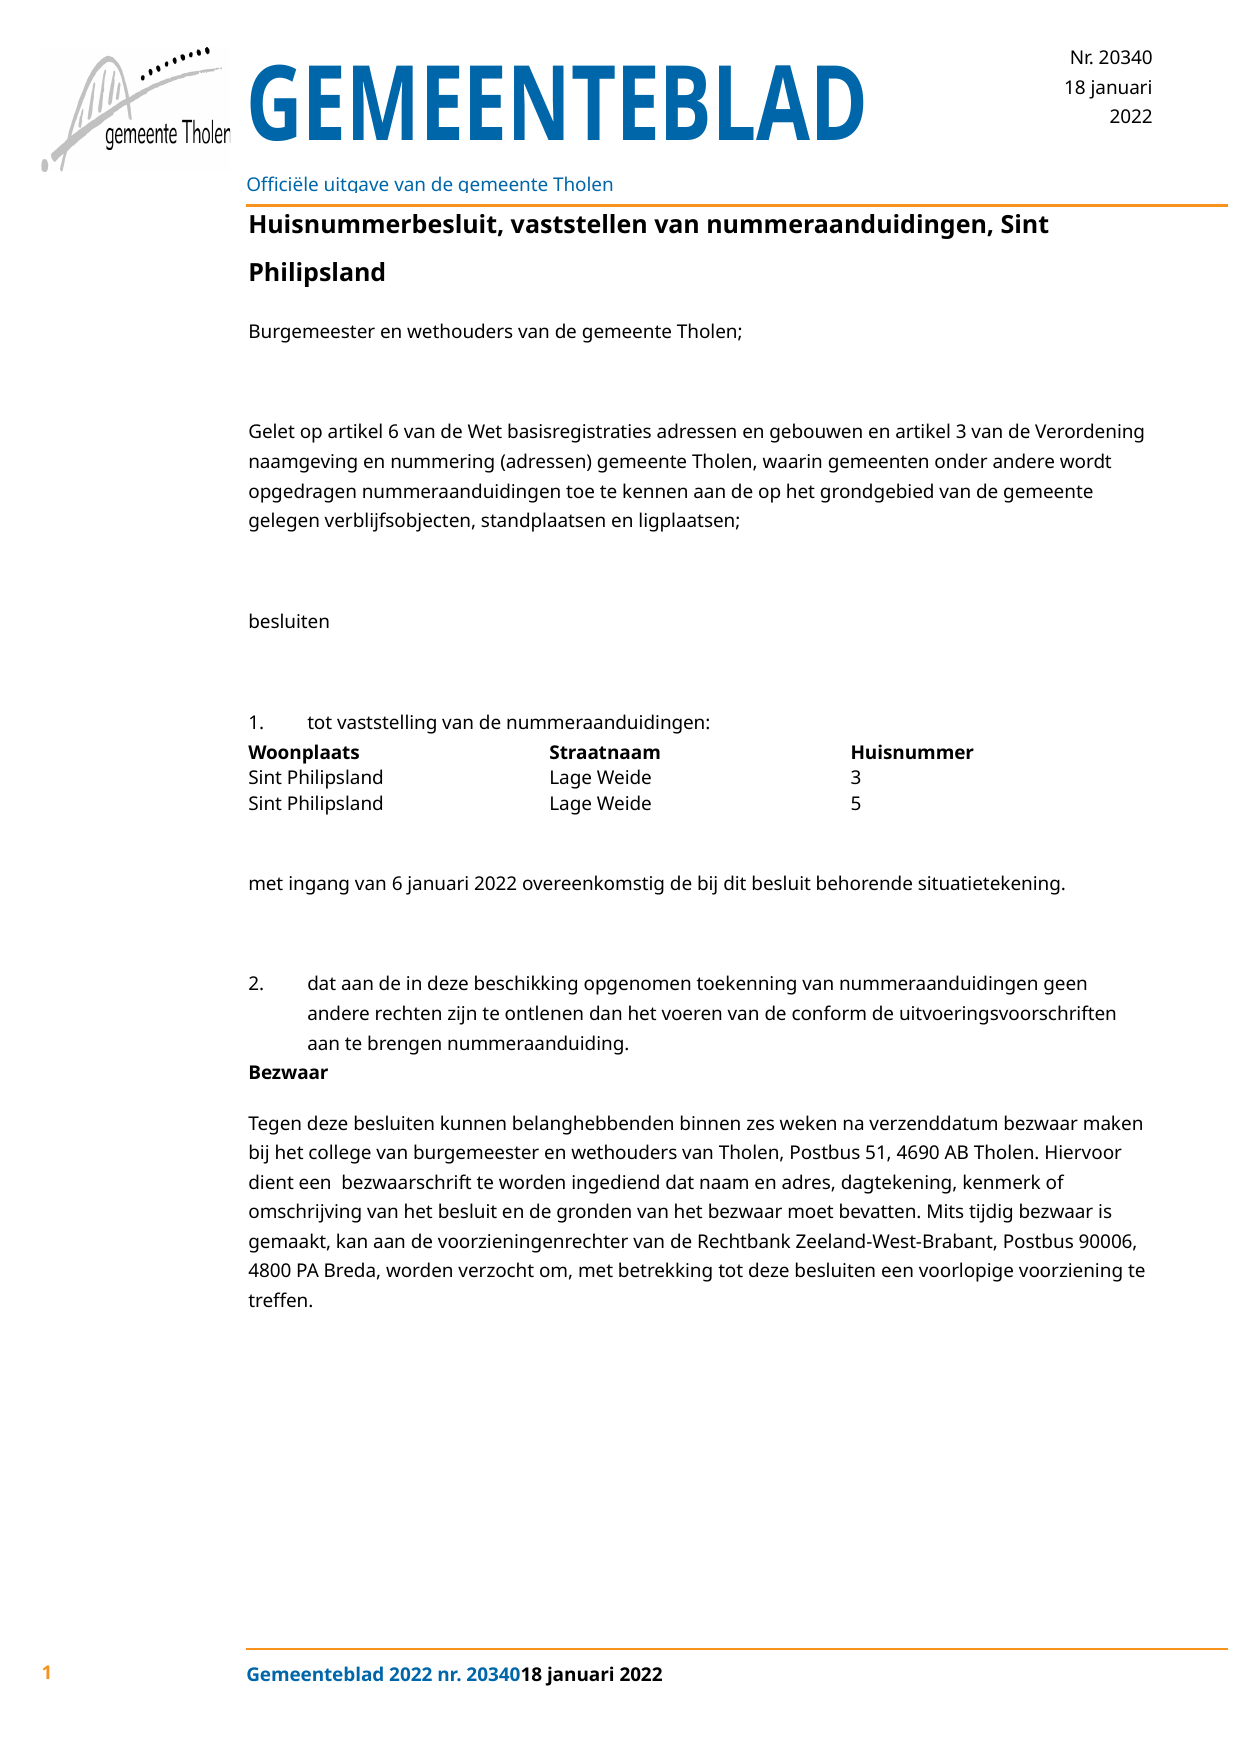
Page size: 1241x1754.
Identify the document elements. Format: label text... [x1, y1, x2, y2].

table_header Huisnummer [850, 739, 1152, 764]
list tot vaststelling van de nummeraanduidingen: [248, 709, 1152, 735]
table_cell Sint Philipsland [248, 790, 549, 816]
text Huisnummerbesluit, vaststellen van nummeraanduidingen, Sint Philipsland [248, 207, 1152, 288]
table_cell Sint Philipsland [248, 765, 549, 790]
table_cell 3 [850, 765, 1152, 790]
text met ingang van 6 januari 2022 overeenkomstig de bij dit besluit behorende situatietekening. [248, 870, 1152, 895]
table_header Woonplaats [248, 739, 549, 764]
text besluiten [248, 608, 1152, 634]
text Tegen deze besluiten kunnen belanghebbenden binnen zes weken na verzenddatum bezwaar maken bij het college van burgemeester en wethouders van Tholen, Postbus 51, 4690 AB Tholen. Hiervoor dient een bezwaarschrift te worden ingediend dat naam en adres, dagtekening, kenmerk of omschrijving van het besluit en de gronden van het bezwaar moet bevatten. Mits tijdig bezwaar is gemaakt, kan aan de voorzieningenrechter van de Rechtbank Zeeland-West-Brabant, Postbus 90006, 4800 PA Breda, worden verzocht om, met betrekking tot deze besluiten een voorlopige voorziening te treffen. [248, 1110, 1152, 1313]
picture [41, 47, 231, 172]
text Burgemeester en wethouders van de gemeente Tholen; [248, 318, 1152, 344]
list dat aan de in deze beschikking opgenomen toekenning van nummeraanduidingen geen andere rechten zijn te ontlenen dan het voeren van de conform de uitvoeringsvoorschriften aan te brengen nummeraanduiding. [248, 971, 1152, 1055]
table_cell Lage Weide [549, 790, 850, 816]
text Gelet op artikel 6 van de Wet basisregistraties adressen en gebouwen en artikel 3 van de Verordening naamgeving en nummering (adressen) gemeente Tholen, waarin gemeenten onder andere wordt opgedragen nummeraanduidingen toe te kennen aan de op het grondgebied van de gemeente gelegen verblijfsobjecten, standplaatsen en ligplaatsen; [248, 419, 1152, 533]
table_cell 5 [850, 790, 1152, 816]
table_cell Lage Weide [549, 765, 850, 790]
table_header Straatnaam [549, 739, 850, 764]
text Bezwaar [248, 1059, 1152, 1085]
